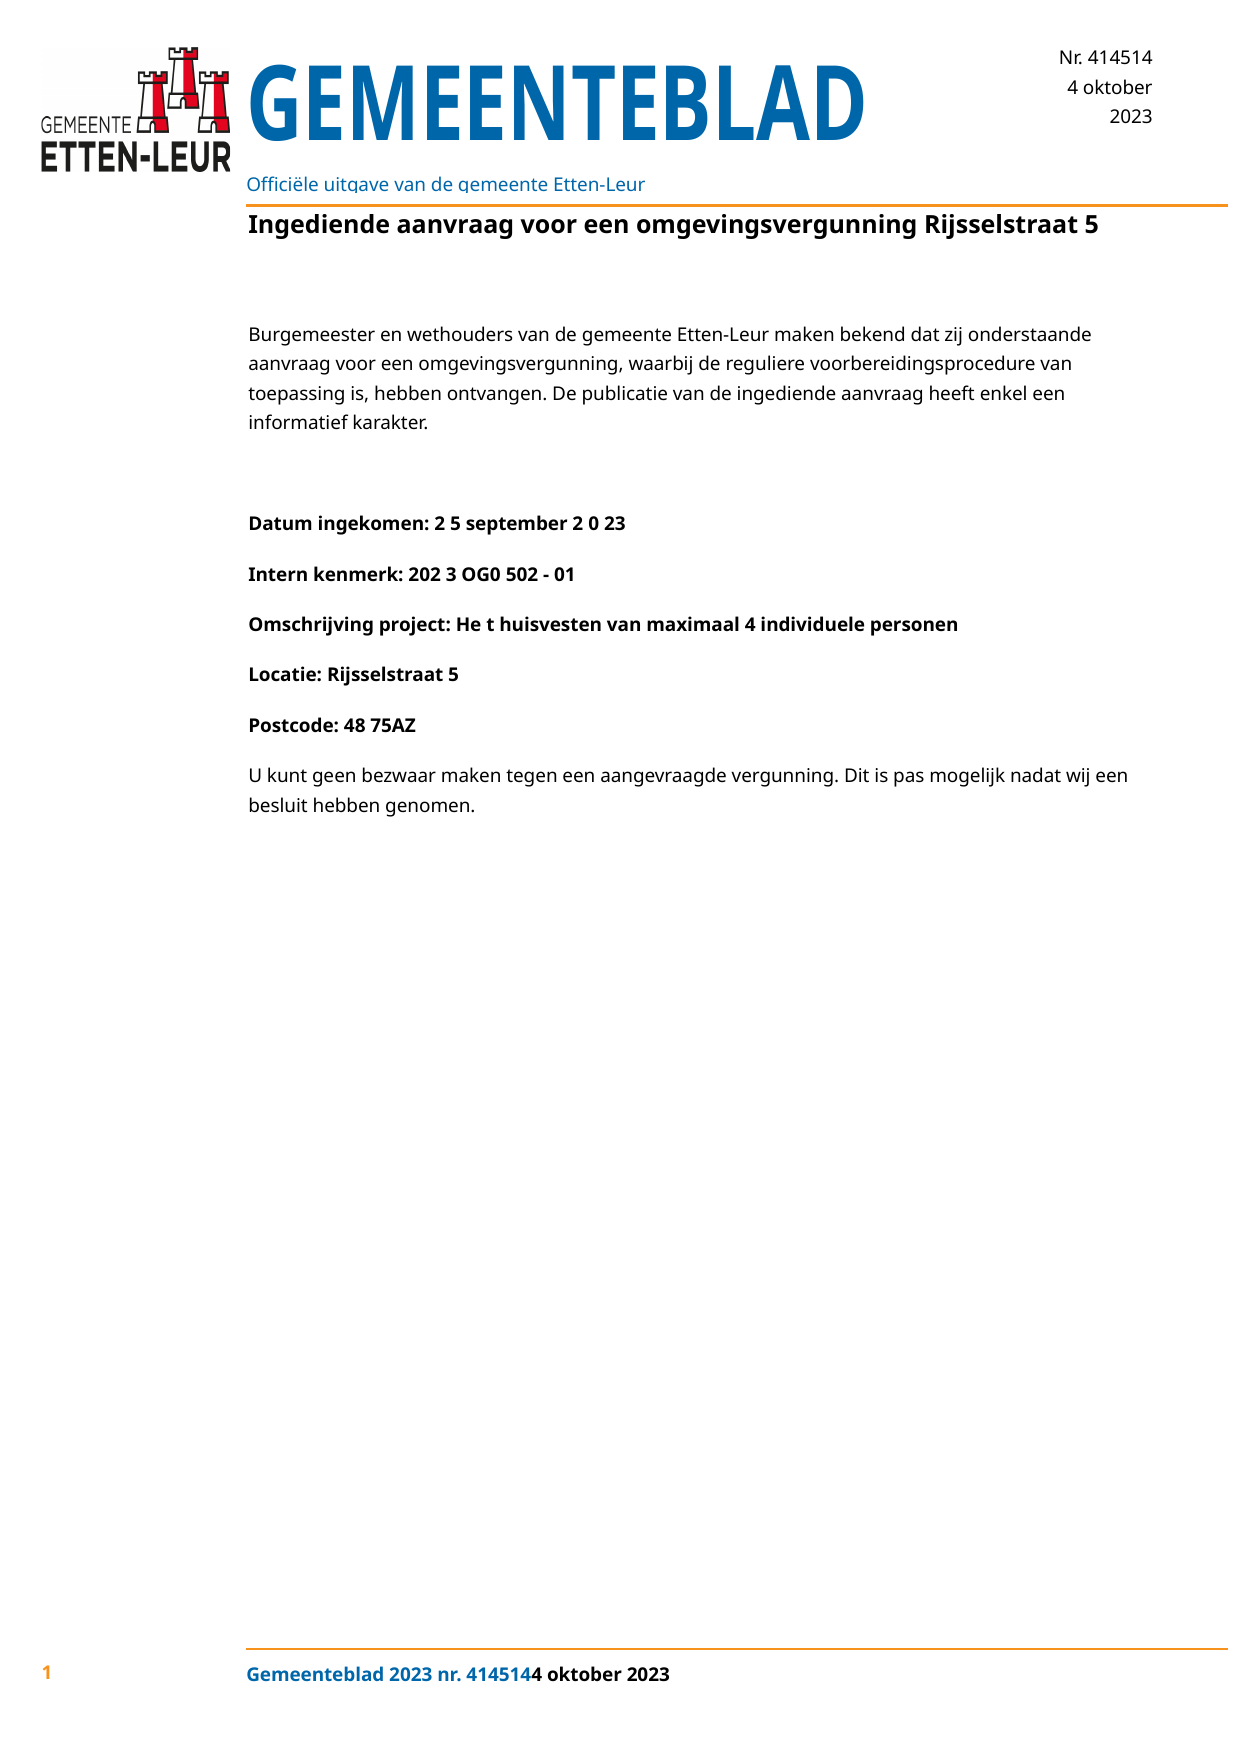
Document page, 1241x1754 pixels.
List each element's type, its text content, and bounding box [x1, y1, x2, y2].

text Burgemeester en wethouders van de gemeente Etten-Leur maken bekend dat zij onderstaande aanvraag voor een omgevingsvergunning, waarbij de reguliere voorbereidingsprocedure van toepassing is, hebben ontvangen. De publicatie van de ingediende aanvraag heeft enkel een informatief karakter. [248, 321, 1152, 435]
text Ingediende aanvraag voor een omgevingsvergunning Rijsselstraat 5 [248, 207, 1152, 241]
text Datum ingekomen: 2 5 september 2 0 23 [248, 510, 1152, 536]
picture [41, 47, 231, 172]
text Locatie: Rijsselstraat 5 [248, 662, 1152, 687]
text Intern kenmerk: 202 3 OG0 502 - 01 [248, 561, 1152, 586]
text U kunt geen bezwaar maken tegen een aangevraagde vergunning. Dit is pas mogelijk nadat wij een besluit hebben genomen. [248, 762, 1152, 818]
text Postcode: 48 75AZ [248, 712, 1152, 738]
text Omschrijving project: He t huisvesten van maximaal 4 individuele personen [248, 611, 1152, 637]
